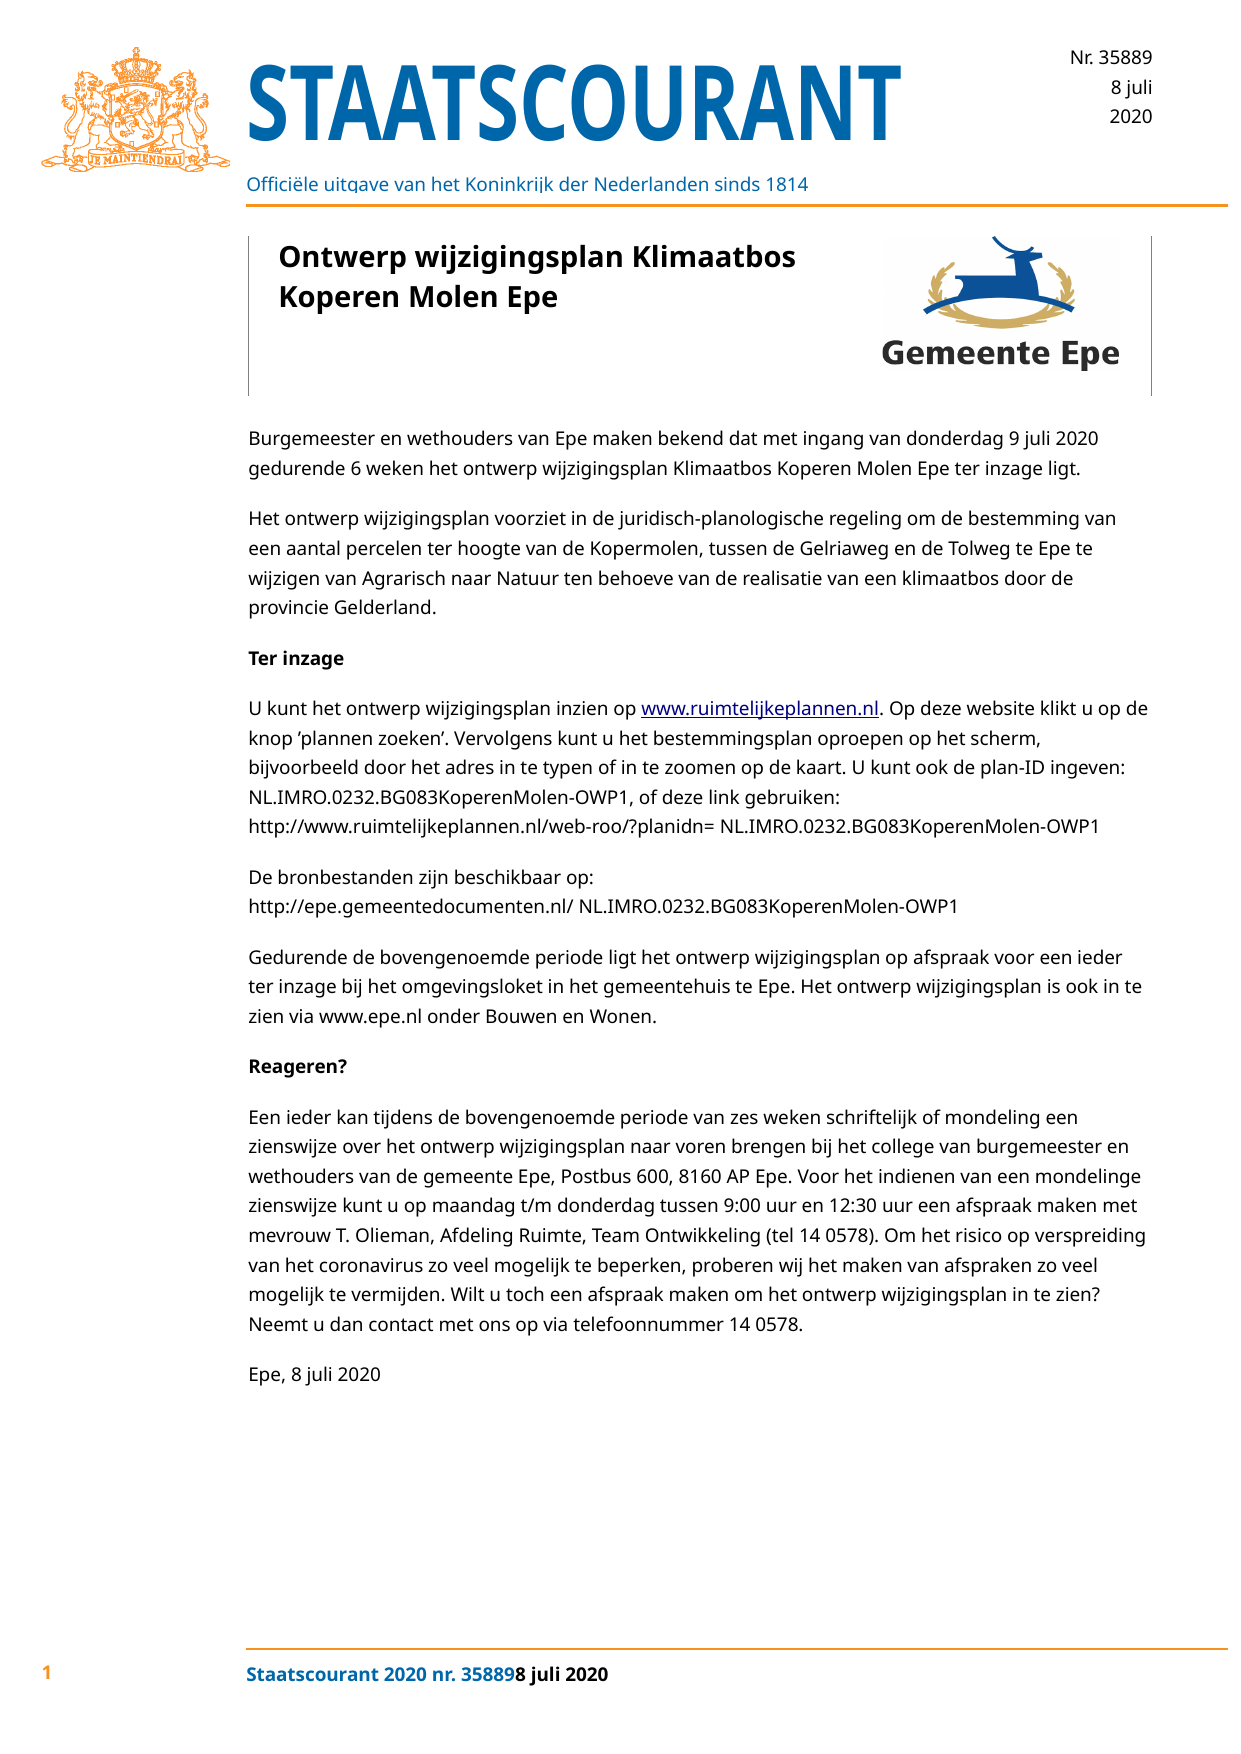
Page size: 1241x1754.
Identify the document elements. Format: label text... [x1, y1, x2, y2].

text Het ontwerp wijzigingsplan voorziet in de juridisch-planologische regeling om de bestemming van een aantal percelen ter hoogte van de Kopermolen, tussen de Gelriaweg en de Tolweg te Epe te wijzigen van Agrarisch naar Natuur ten behoeve van de realisatie van een klimaatbos door de provincie Gelderland. [248, 506, 1152, 620]
text Een ieder kan tijdens de bovengenoemde periode van zes weken schriftelijk of mondeling een zienswijze over het ontwerp wijzigingsplan naar voren brengen bij het college van burgemeester en wethouders van de gemeente Epe, Postbus 600, 8160 AP Epe. Voor het indienen van een mondelinge zienswijze kunt u op maandag t/m donderdag tussen 9:00 uur en 12:30 uur een afspraak maken met mevrouw T. Olieman, Afdeling Ruimte, Team Ontwikkeling (tel 14 0578). Om het risico op verspreiding van het coronavirus zo veel mogelijk te beperken, proberen wij het maken van afspraken zo veel mogelijk te vermijden. Wilt u toch een afspraak maken om het ontwerp wijzigingsplan in te zien? Neemt u dan contact met ons op via telefoonnummer 14 0578. [248, 1104, 1152, 1337]
table_header Ontwerp wijzigingsplan Klimaatbos Koperen Molen Epe [249, 236, 850, 396]
table_header [850, 236, 1151, 396]
picture [41, 47, 231, 172]
text Burgemeester en wethouders van Epe maken bekend dat met ingang van donderdag 9 juli 2020 gedurende 6 weken het ontwerp wijzigingsplan Klimaatbos Koperen Molen Epe ter inzage ligt. [248, 426, 1152, 481]
text U kunt het ontwerp wijzigingsplan inzien op www.ruimtelijkeplannen.nl. Op deze website klikt u op de knop ’plannen zoeken’. Vervolgens kunt u het bestemmingsplan oproepen op het scherm, bijvoorbeeld door het adres in te typen of in te zoomen op de kaart. U kunt ook de plan-ID ingeven: NL.IMRO.0232.BG083KoperenMolen-OWP1, of deze link gebruiken: http://www.ruimtelijkeplannen.nl/web-roo/?planidn= NL.IMRO.0232.BG083KoperenMolen-OWP1 [248, 695, 1152, 839]
picture [882, 236, 1119, 371]
text De bronbestanden zijn beschikbaar op: http://epe.gemeentedocumenten.nl/ NL.IMRO.0232.BG083KoperenMolen-OWP1 [248, 864, 1152, 919]
text Epe, 8 juli 2020 [248, 1361, 1152, 1387]
text Ter inzage [248, 645, 1152, 670]
text Reageren? [248, 1053, 1152, 1079]
text Gedurende de bovengenoemde periode ligt het ontwerp wijzigingsplan op afspraak voor een ieder ter inzage bij het omgevingsloket in het gemeentehuis te Epe. Het ontwerp wijzigingsplan is ook in te zien via www.epe.nl onder Bouwen en Wonen. [248, 944, 1152, 1029]
